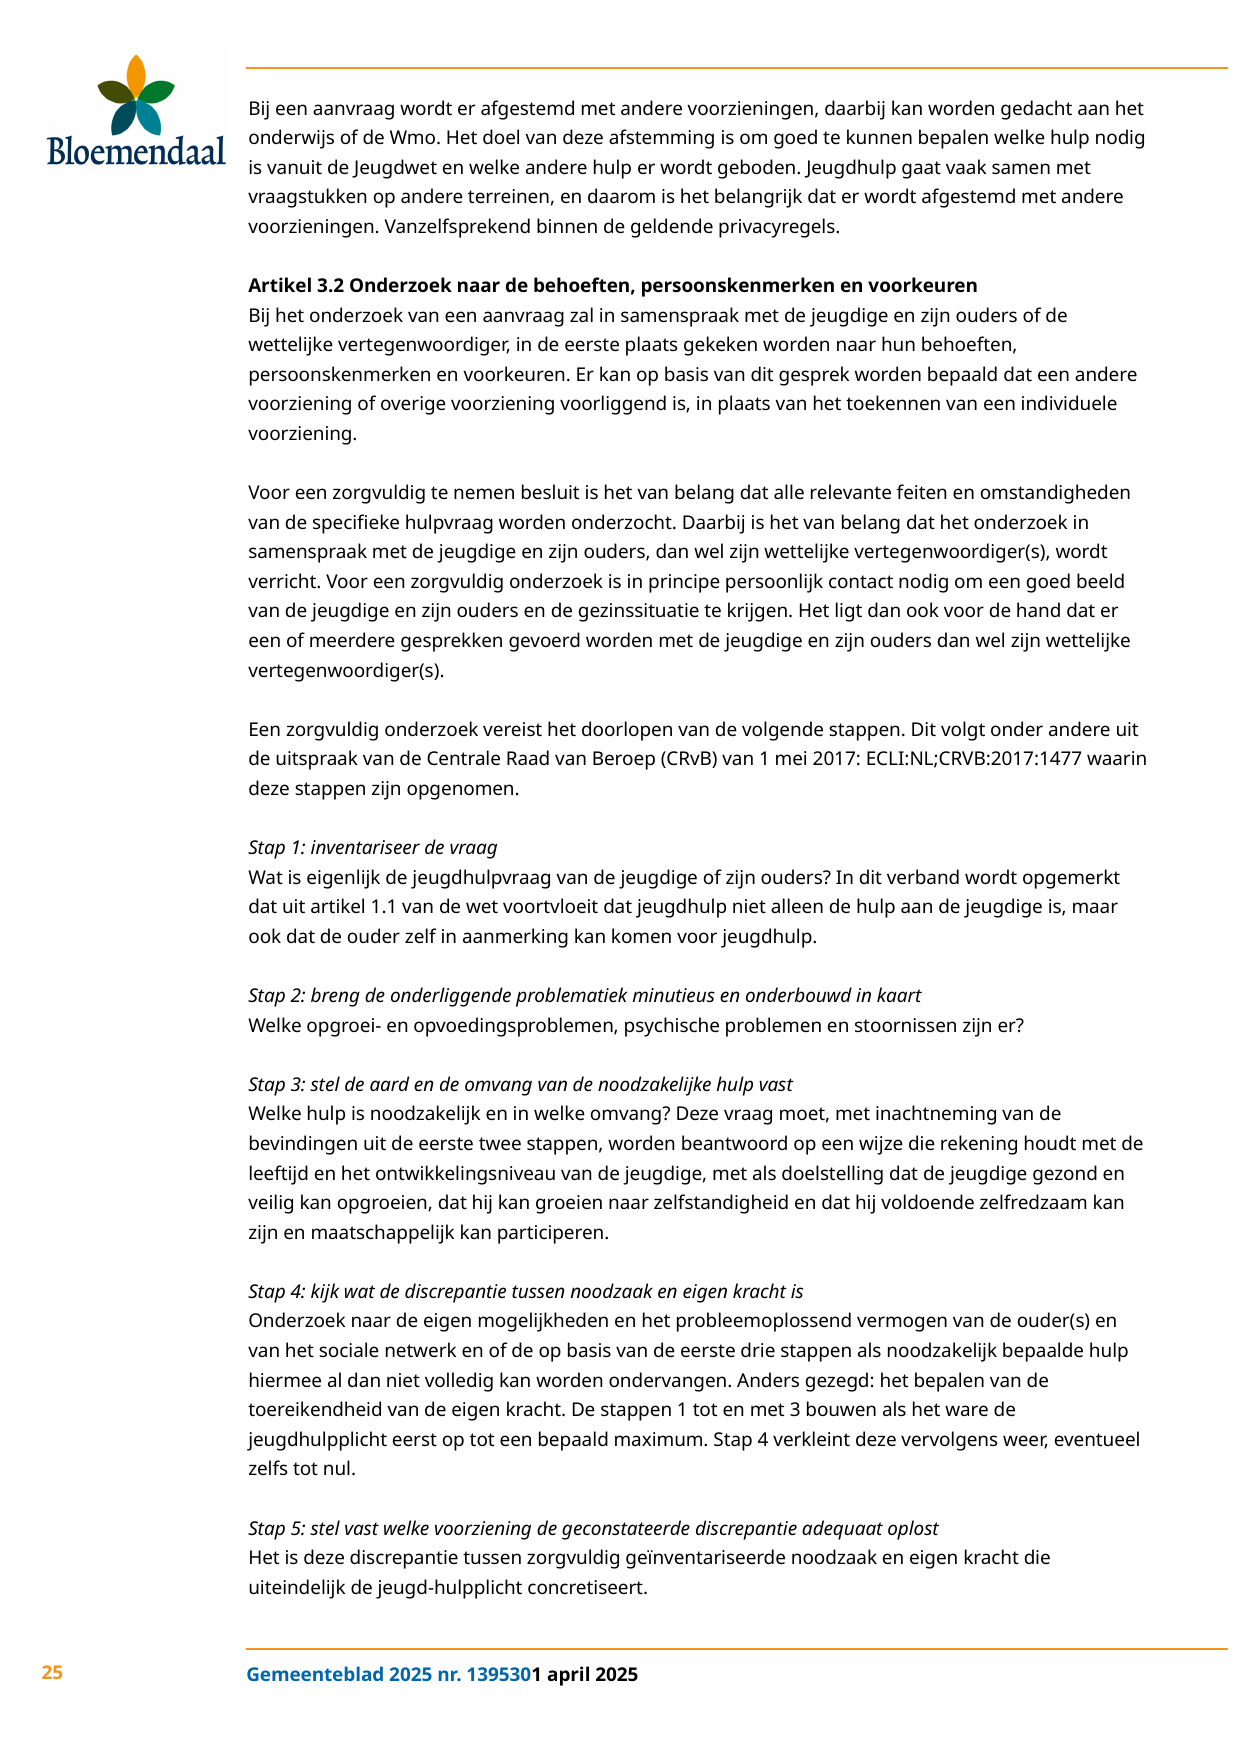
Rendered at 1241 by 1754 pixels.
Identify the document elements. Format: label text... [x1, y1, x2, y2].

text Het is deze discrepantie tussen zorgvuldig geïnventariseerde noodzaak en eigen kracht die uiteindelijk de jeugd-hulpplicht concretiseert. [248, 1544, 1152, 1600]
text Bij het onderzoek van een aanvraag zal in samenspraak met de jeugdige en zijn ouders of de wettelijke vertegenwoordiger, in de eerste plaats gekeken worden naar hun behoeften, persoonskenmerken en voorkeuren. Er kan op basis van dit gesprek worden bepaald dat een andere voorziening of overige voorziening voorliggend is, in plaats van het toekennen van een individuele voorziening. [248, 302, 1152, 446]
text Een zorgvuldig onderzoek vereist het doorlopen van de volgende stappen. Dit volgt onder andere uit de uitspraak van de Centrale Raad van Beroep (CRvB) van 1 mei 2017: ECLI:NL;CRVB:2017:1477 waarin deze stappen zijn opgenomen. [248, 716, 1152, 801]
text Stap 3: stel de aard en de omvang van de noodzakelijke hulp vast [248, 1071, 1152, 1097]
text Stap 2: breng de onderliggende problematiek minutieus en onderbouwd in kaart [248, 982, 1152, 1008]
text Wat is eigenlijk de jeugdhulpvraag van de jeugdige of zijn ouders? In dit verband wordt opgemerkt dat uit artikel 1.1 van de wet voortvloeit dat jeugdhulp niet alleen de hulp aan de jeugdige is, maar ook dat de ouder zelf in aanmerking kan komen voor jeugdhulp. [248, 864, 1152, 949]
text Stap 1: inventariseer de vraag [248, 834, 1152, 860]
text Welke opgroei- en opvoedingsproblemen, psychische problemen en stoornissen zijn er? [248, 1012, 1152, 1038]
picture [41, 47, 231, 172]
text Voor een zorgvuldig te nemen besluit is het van belang dat alle relevante feiten en omstandigheden van de specifieke hulpvraag worden onderzocht. Daarbij is het van belang dat het onderzoek in samenspraak met de jeugdige en zijn ouders, dan wel zijn wettelijke vertegenwoordiger(s), wordt verricht. Voor een zorgvuldig onderzoek is in principe persoonlijk contact nodig om een goed beeld van de jeugdige en zijn ouders en de gezinssituatie te krijgen. Het ligt dan ook voor de hand dat er een of meerdere gesprekken gevoerd worden met de jeugdige en zijn ouders dan wel zijn wettelijke vertegenwoordiger(s). [248, 479, 1152, 683]
text Artikel 3.2 Onderzoek naar de behoeften, persoonskenmerken en voorkeuren [248, 272, 1152, 298]
text Welke hulp is noodzakelijk en in welke omvang? Deze vraag moet, met inachtneming van de bevindingen uit de eerste twee stappen, worden beantwoord op een wijze die rekening houdt met de leeftijd en het ontwikkelingsniveau van de jeugdige, met als doelstelling dat de jeugdige gezond en veilig kan opgroeien, dat hij kan groeien naar zelfstandigheid en dat hij voldoende zelfredzaam kan zijn en maatschappelijk kan participeren. [248, 1101, 1152, 1245]
text Stap 4: kijk wat de discrepantie tussen noodzaak en eigen kracht is [248, 1278, 1152, 1304]
text Onderzoek naar de eigen mogelijkheden en het probleemoplossend vermogen van de ouder(s) en van het sociale netwerk en of de op basis van de eerste drie stappen als noodzakelijk bepaalde hulp hiermee al dan niet volledig kan worden ondervangen. Anders gezegd: het bepalen van de toereikendheid van de eigen kracht. De stappen 1 tot en met 3 bouwen als het ware de jeugdhulpplicht eerst op tot een bepaald maximum. Stap 4 verkleint deze vervolgens weer, eventueel zelfs tot nul. [248, 1308, 1152, 1481]
text Bij een aanvraag wordt er afgestemd met andere voorzieningen, daarbij kan worden gedacht aan het onderwijs of de Wmo. Het doel van deze afstemming is om goed te kunnen bepalen welke hulp nodig is vanuit de Jeugdwet en welke andere hulp er wordt geboden. Jeugdhulp gaat vaak samen met vraagstukken op andere terreinen, en daarom is het belangrijk dat er wordt afgestemd met andere voorzieningen. Vanzelfsprekend binnen de geldende privacyregels. [248, 95, 1152, 239]
text Stap 5: stel vast welke voorziening de geconstateerde discrepantie adequaat oplost [248, 1515, 1152, 1541]
